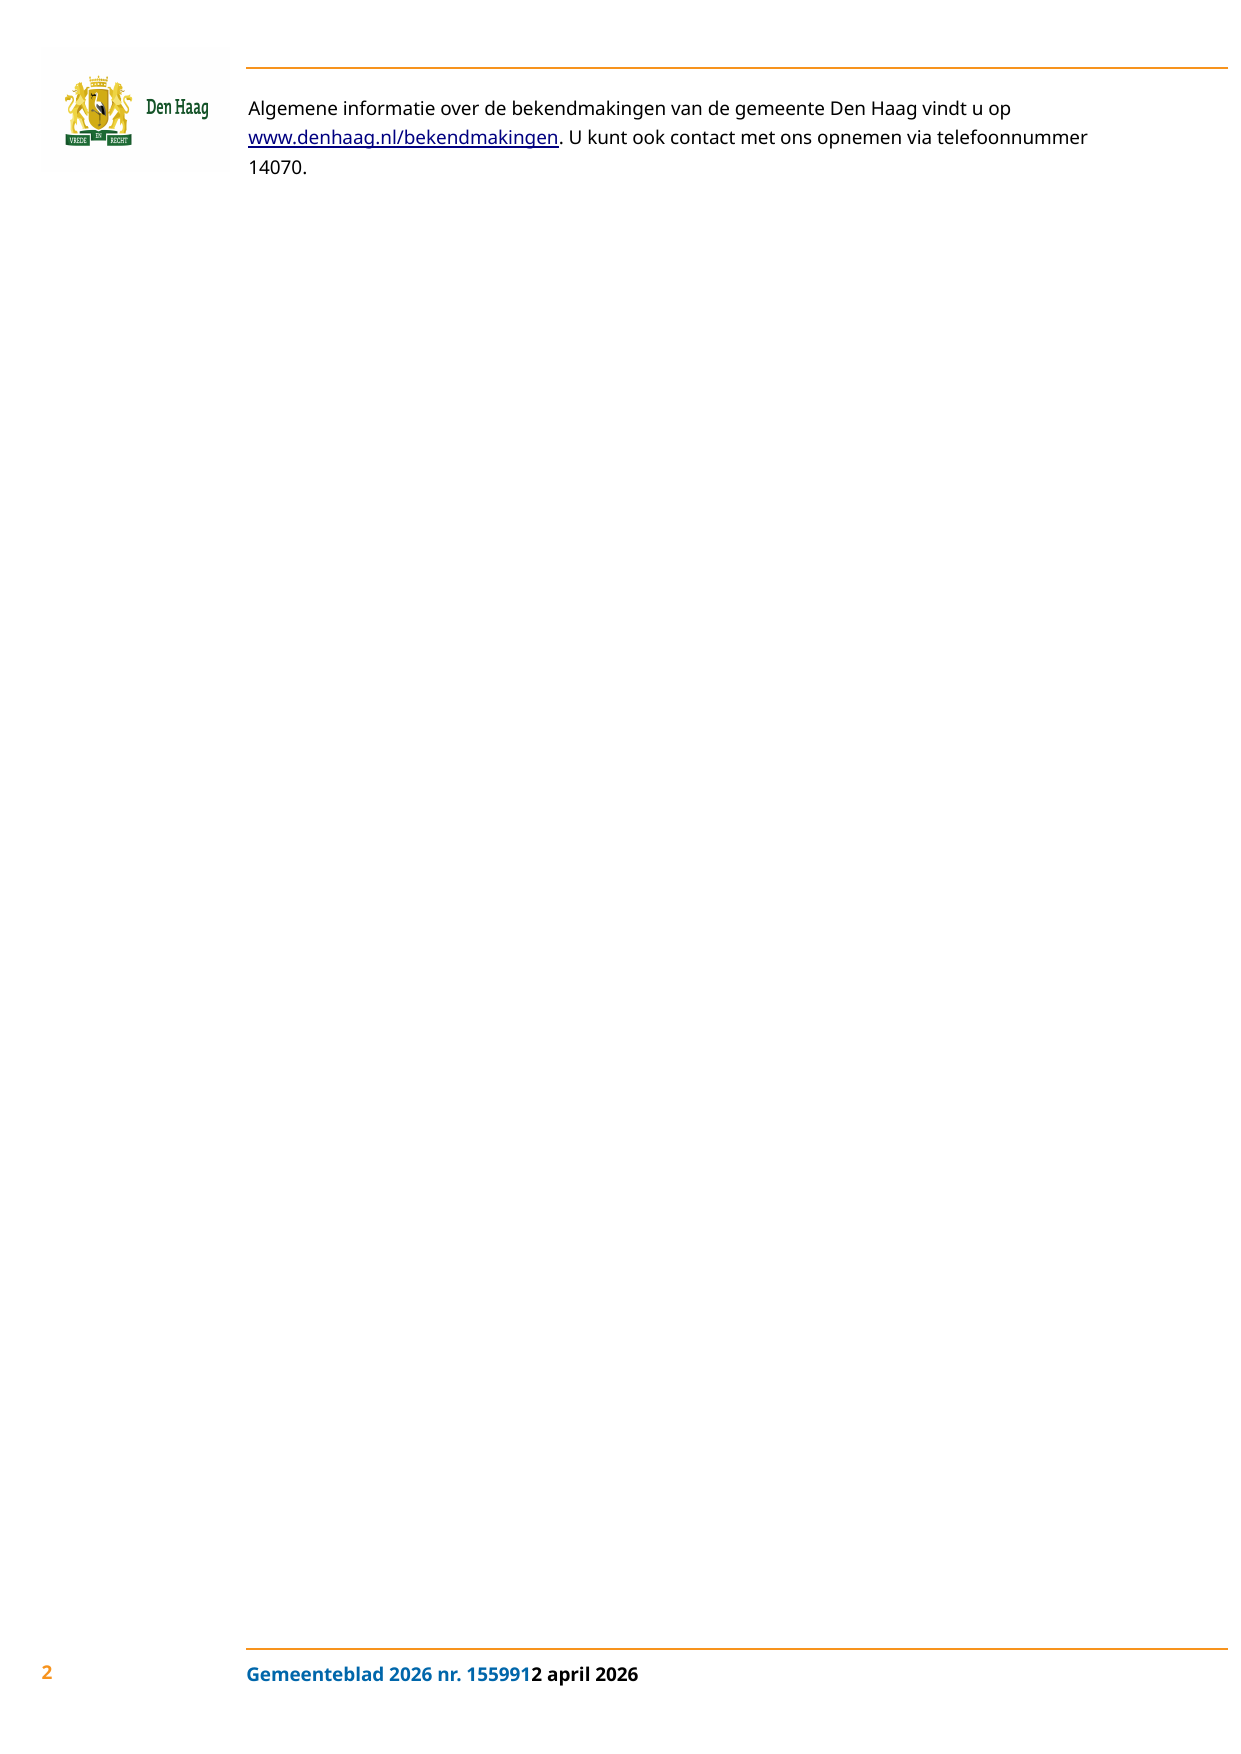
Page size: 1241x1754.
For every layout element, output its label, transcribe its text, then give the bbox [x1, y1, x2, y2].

picture [41, 47, 231, 172]
text Algemene informatie over de bekendmakingen van de gemeente Den Haag vindt u op www.denhaag.nl/bekendmakingen. U kunt ook contact met ons opnemen via telefoonnummer 14070. [248, 95, 1152, 180]
